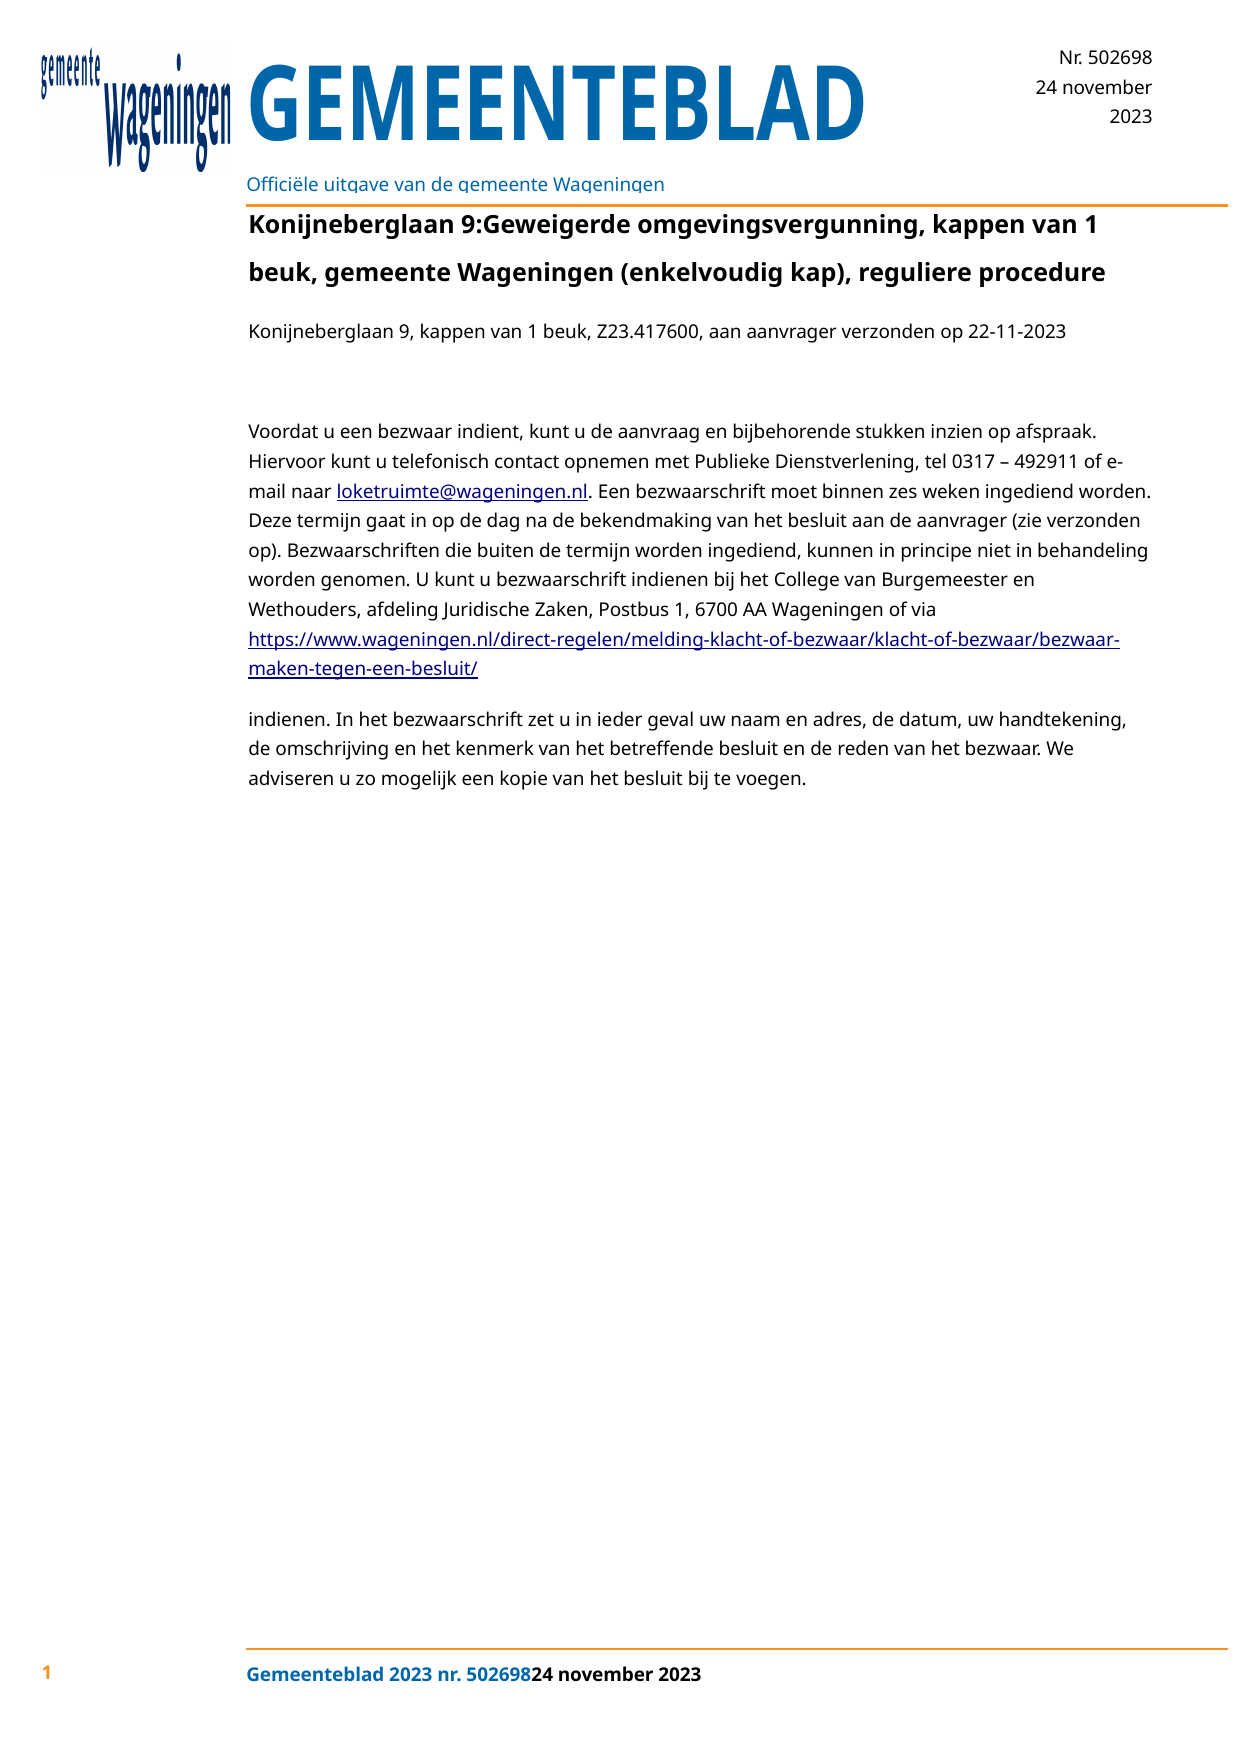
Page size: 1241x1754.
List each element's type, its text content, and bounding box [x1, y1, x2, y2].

picture [41, 47, 231, 172]
text Voordat u een bezwaar indient, kunt u de aanvraag en bijbehorende stukken inzien op afspraak. Hiervoor kunt u telefonisch contact opnemen met Publieke Dienstverlening, tel 0317 – 492911 of e-mail naar loketruimte@wageningen.nl. Een bezwaarschrift moet binnen zes weken ingediend worden. Deze termijn gaat in op de dag na de bekendmaking van het besluit aan de aanvrager (zie verzonden op). Bezwaarschriften die buiten de termijn worden ingediend, kunnen in principe niet in behandeling worden genomen. U kunt u bezwaarschrift indienen bij het College van Burgemeester en Wethouders, afdeling Juridische Zaken, Postbus 1, 6700 AA Wageningen of via https://www.wageningen.nl/direct-regelen/melding-klacht-of-bezwaar/klacht-of-bezwaar/bezwaar-maken-tegen-een-besluit/ [248, 419, 1152, 681]
text Konijneberglaan 9:Geweigerde omgevingsvergunning, kappen van 1 beuk, gemeente Wageningen (enkelvoudig kap), reguliere procedure [248, 207, 1152, 288]
text indienen. In het bezwaarschrift zet u in ieder geval uw naam en adres, de datum, uw handtekening, de omschrijving en het kenmerk van het betreffende besluit en de reden van het bezwaar. We adviseren u zo mogelijk een kopie van het besluit bij te voegen. [248, 706, 1152, 791]
text Konijneberglaan 9, kappen van 1 beuk, Z23.417600, aan aanvrager verzonden op 22-11-2023 [248, 318, 1152, 344]
